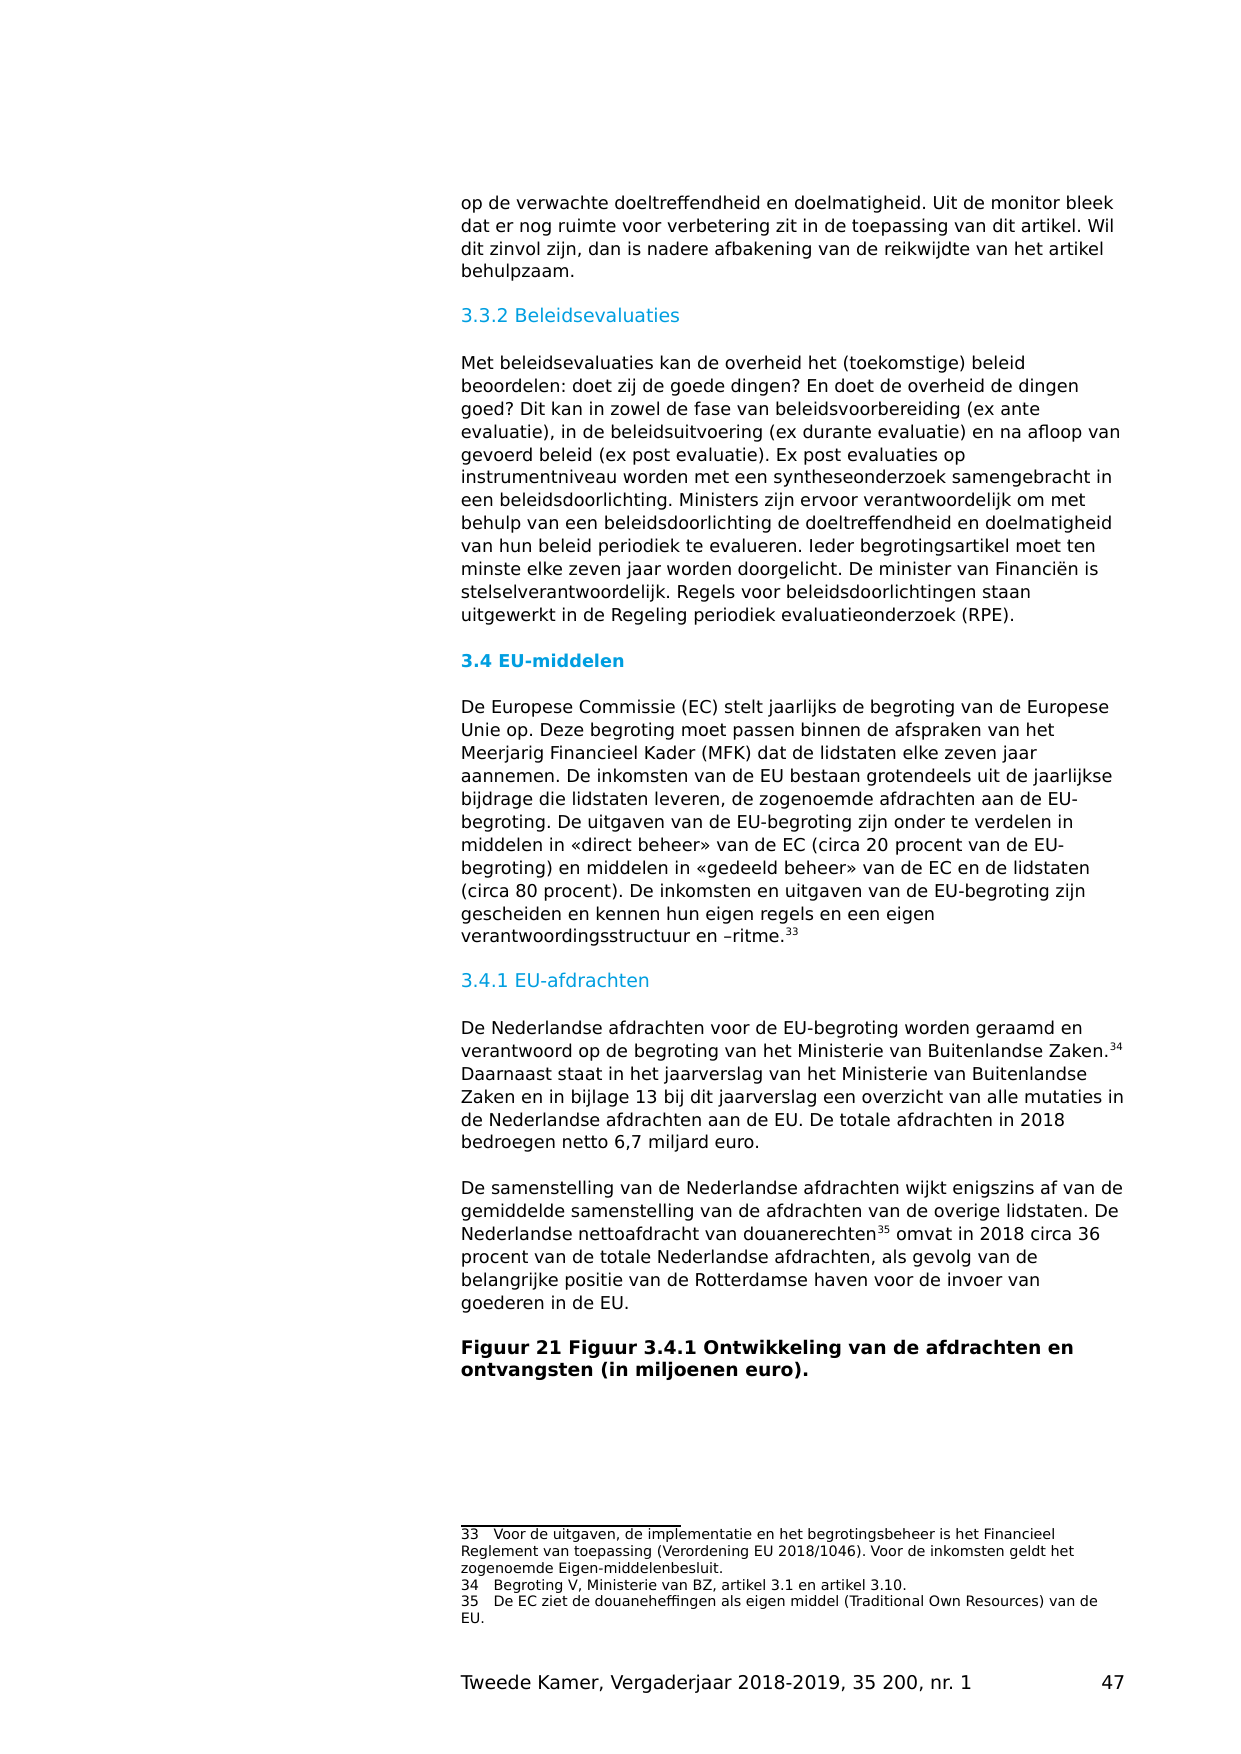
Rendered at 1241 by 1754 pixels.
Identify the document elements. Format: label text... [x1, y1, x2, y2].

text op de verwachte doeltreffendheid en doelmatigheid. Uit de monitor bleek dat er nog ruimte voor verbetering zit in de toepassing van dit artikel. Wil dit zinvol zijn, dan is nadere afbakening van de reikwijdte van het artikel behulpzaam. [461, 191, 1125, 282]
title 3.3.2 Beleidsevaluaties [461, 305, 1125, 327]
text __De EC ziet de douaneheffingen als eigen middel (Traditional Own Resources) van de EU. [461, 1593, 1125, 1627]
text De Nederlandse afdrachten voor de EU-begroting worden geraamd en verantwoord op de begroting van het Ministerie van Buitenlandse Zaken. Daarnaast staat in het jaarverslag van het Ministerie van Buitenlandse Zaken en in bijlage 13 bij dit jaarverslag een overzicht van alle mutaties in de Nederlandse afdrachten aan de EU. De totale afdrachten in 2018 bedroegen netto 6,7 miljard euro. [461, 1016, 1125, 1153]
text __Begroting V, Ministerie van BZ, artikel 3.1 en artikel 3.10. [461, 1577, 1125, 1593]
text De samenstelling van de Nederlandse afdrachten wijkt enigszins af van de gemiddelde samenstelling van de afdrachten van de overige lidstaten. De Nederlandse nettoafdracht van douanerechten omvat in 2018 circa 36 procent van de totale Nederlandse afdrachten, als gevolg van de belangrijke positie van de Rotterdamse haven voor de invoer van goederen in de EU. [461, 1176, 1125, 1314]
title 3.4.1 EU-afdrachten [461, 970, 1125, 992]
title 3.4 EU-middelen [461, 649, 1125, 672]
text Met beleidsevaluaties kan de overheid het (toekomstige) beleid beoordelen: doet zij de goede dingen? En doet de overheid de dingen goed? Dit kan in zowel de fase van beleidsvoorbereiding (ex ante evaluatie), in de beleidsuitvoering (ex durante evaluatie) en na afloop van gevoerd beleid (ex post evaluatie). Ex post evaluaties op instrumentniveau worden met een syntheseonderzoek samengebracht in een beleidsdoorlichting. Ministers zijn ervoor verantwoordelijk om met behulp van een beleidsdoorlichting de doeltreffendheid en doelmatigheid van hun beleid periodiek te evalueren. Ieder begrotingsartikel moet ten minste elke zeven jaar worden doorgelicht. De minister van Financiën is stelselverantwoordelijk. Regels voor beleidsdoorlichtingen staan uitgewerkt in de Regeling periodiek evaluatieonderzoek (RPE). [461, 351, 1125, 626]
text __Voor de uitgaven, de implementatie en het begrotingsbeheer is het Financieel Reglement van toepassing (Verordening EU 2018/1046). Voor de inkomsten geldt het zogenoemde Eigen-middelenbesluit. [461, 1526, 1125, 1577]
title Figuur 21 Figuur 3.4.1 Ontwikkeling van de afdrachten en ontvangsten (in miljoenen euro). [461, 1337, 1125, 1381]
text De Europese Commissie (EC) stelt jaarlijks de begroting van de Europese Unie op. Deze begroting moet passen binnen de afspraken van het Meerjarig Financieel Kader (MFK) dat de lidstaten elke zeven jaar aannemen. De inkomsten van de EU bestaan grotendeels uit de jaarlijkse bijdrage die lidstaten leveren, de zogenoemde afdrachten aan de EU-begroting. De uitgaven van de EU-begroting zijn onder te verdelen in middelen in «direct beheer» van de EC (circa 20 procent van de EU-begroting) en middelen in «gedeeld beheer» van de EC en de lidstaten (circa 80 procent). De inkomsten en uitgaven van de EU-begroting zijn gescheiden en kennen hun eigen regels en een eigen verantwoordingsstructuur en –ritme. [461, 695, 1125, 947]
